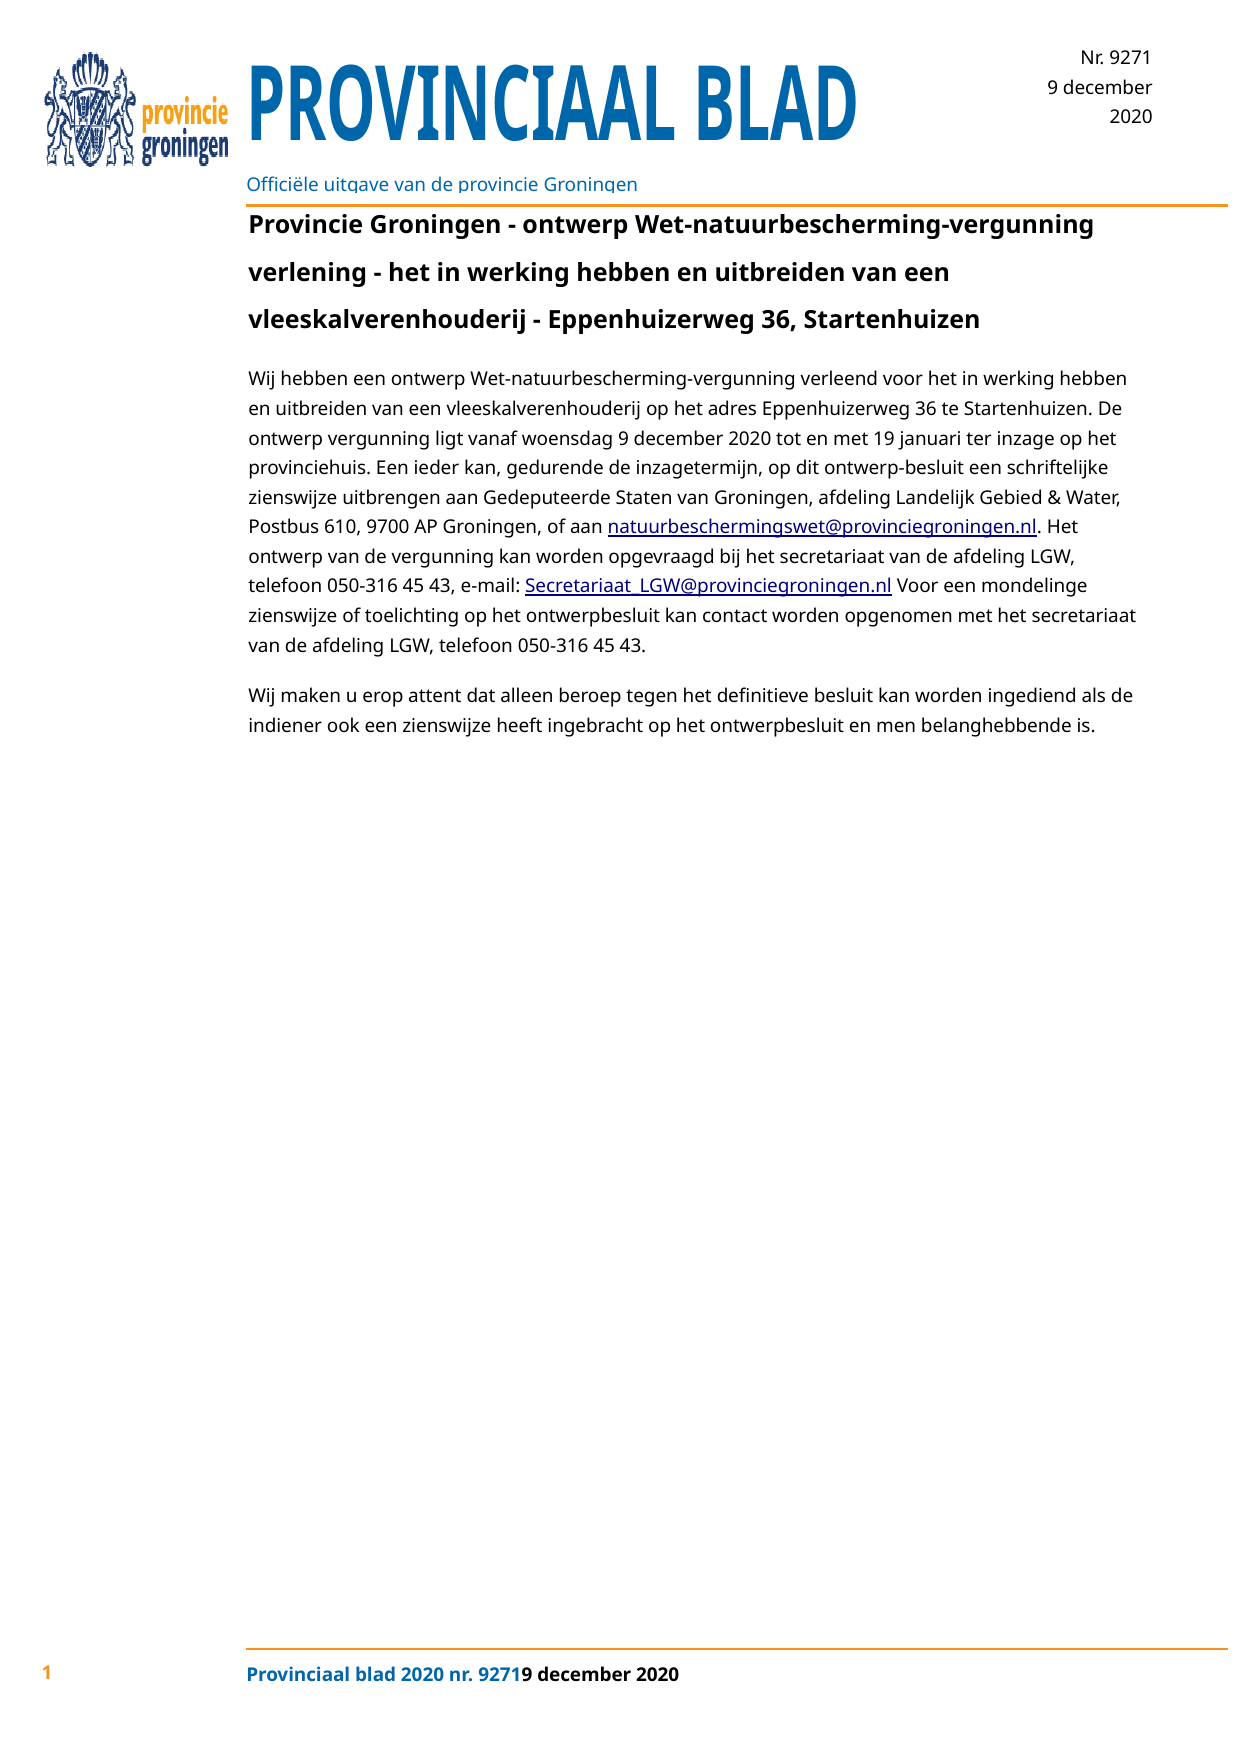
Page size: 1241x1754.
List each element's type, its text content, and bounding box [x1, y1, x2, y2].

picture [41, 47, 231, 172]
text Wij maken u erop attent dat alleen beroep tegen het definitieve besluit kan worden ingediend als de indiener ook een zienswijze heeft ingebracht op het ontwerpbesluit en men belanghebbende is. [248, 682, 1152, 737]
text Wij hebben een ontwerp Wet-natuurbescherming-vergunning verleend voor het in werking hebben en uitbreiden van een vleeskalverenhouderij op het adres Eppenhuizerweg 36 te Startenhuizen. De ontwerp vergunning ligt vanaf woensdag 9 december 2020 tot en met 19 januari ter inzage op het provinciehuis. Een ieder kan, gedurende de inzagetermijn, op dit ontwerp-besluit een schriftelijke zienswijze uitbrengen aan Gedeputeerde Staten van Groningen, afdeling Landelijk Gebied & Water, Postbus 610, 9700 AP Groningen, of aan natuurbeschermingswet@provinciegroningen.nl. Het ontwerp van de vergunning kan worden opgevraagd bij het secretariaat van de afdeling LGW, telefoon 050-316 45 43, e-mail: Secretariaat_LGW@provinciegroningen.nl Voor een mondelinge zienswijze of toelichting op het ontwerpbesluit kan contact worden opgenomen met het secretariaat van de afdeling LGW, telefoon 050-316 45 43. [248, 366, 1152, 657]
text Provincie Groningen - ontwerp Wet-natuurbescherming-vergunning verlening - het in werking hebben en uitbreiden van een vleeskalverenhouderij - Eppenhuizerweg 36, Startenhuizen [248, 207, 1152, 336]
